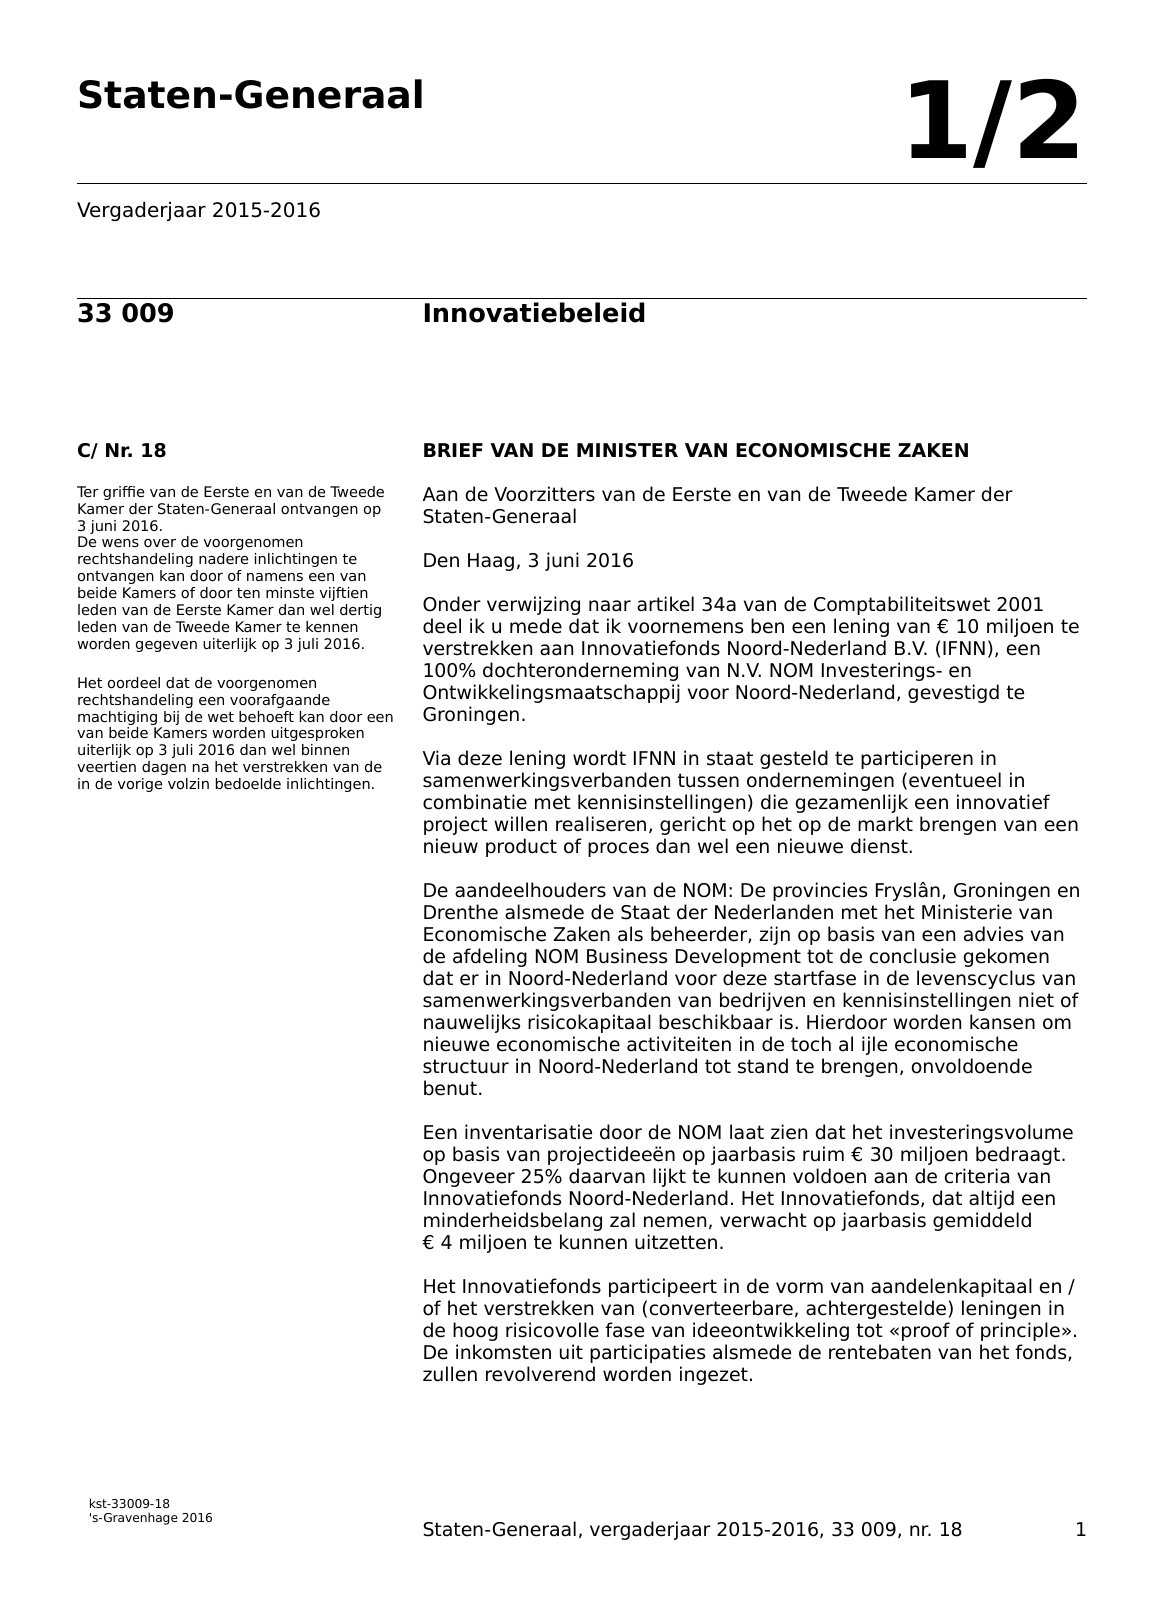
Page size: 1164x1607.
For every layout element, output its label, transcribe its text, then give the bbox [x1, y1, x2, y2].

subtitle C/ Nr. 18 BRIEF VAN DE MINISTER VAN ECONOMISCHE ZAKEN [77, 440, 1087, 462]
text [77, 653, 399, 675]
table_header Staten-Generaal [77, 59, 886, 183]
text Het Innovatiefonds participeert in de vorm van aandelenkapitaal en / of het verstrekken van (converteerbare, achtergestelde) leningen in de hoog risicovolle fase van ideeontwikkeling tot «proof of principle». De inkomsten uit participaties alsmede de rentebaten van het fonds, zullen revolverend worden ingezet. [422, 1276, 1087, 1386]
text Den Haag, 3 juni 2016 [422, 550, 1087, 572]
text De aandeelhouders van de NOM: De provincies Fryslân, Groningen en Drenthe alsmede de Staat der Nederlanden met het Ministerie van Economische Zaken als beheerder, zijn op basis van een advies van de afdeling NOM Business Development tot de conclusie gekomen dat er in Noord-Nederland voor deze startfase in de levenscyclus van samenwerkingsverbanden van bedrijven en kennisinstellingen niet of nauwelijks risicokapitaal beschikbaar is. Hierdoor worden kansen om nieuwe economische activiteiten in de toch al ijle economische structuur in Noord-Nederland tot stand te brengen, onvoldoende benut. [422, 880, 1087, 1100]
text kst-33009-18 [88, 1497, 323, 1511]
text De wens over de voorgenomen rechtshandeling nadere inlichtingen te ontvangen kan door of namens een van beide Kamers of door ten minste vijftien leden van de Eerste Kamer dan wel dertig leden van de Tweede Kamer te kennen worden gegeven uiterlijk op 3 juli 2016. [77, 534, 399, 653]
text Onder verwijzing naar artikel 34a van de Comptabiliteitswet 2001 deel ik u mede dat ik voornemens ben een lening van € 10 miljoen te verstrekken aan Innovatiefonds Noord-Nederland B.V. (IFNN), een 100% dochteronderneming van N.V. NOM Investerings- en Ontwikkelingsmaatschappij voor Noord-Nederland, gevestigd te Groningen. [422, 594, 1087, 726]
table_header 1/2 [886, 59, 1087, 183]
text Een inventarisatie door de NOM laat zien dat het investeringsvolume op basis van projectideeën op jaarbasis ruim € 30 miljoen bedraagt. Ongeveer 25% daarvan lijkt te kunnen voldoen aan de criteria van Innovatiefonds Noord-Nederland. Het Innovatiefonds, dat altijd een minderheidsbelang zal nemen, verwacht op jaarbasis gemiddeld € 4 miljoen te kunnen uitzetten. [422, 1122, 1087, 1254]
subtitle 33 009 Innovatiebeleid [77, 299, 1087, 329]
text Aan de Voorzitters van de Eerste en van de Tweede Kamer der Staten-Generaal [422, 484, 1087, 528]
text 's-Gravenhage 2016 [88, 1511, 323, 1525]
text Het oordeel dat de voorgenomen rechtshandeling een voorafgaande machtiging bij de wet behoeft kan door een van beide Kamers worden uitgesproken uiterlijk op 3 juli 2016 dan wel binnen veertien dagen na het verstrekken van de in de vorige volzin bedoelde inlichtingen. [77, 675, 399, 793]
text Ter griffie van de Eerste en van de Tweede Kamer der Staten-Generaal ontvangen op 3 juni 2016. [77, 484, 399, 534]
table_cell Vergaderjaar 2015-2016 [77, 184, 1087, 298]
text Via deze lening wordt IFNN in staat gesteld te participeren in samenwerkingsverbanden tussen ondernemingen (eventueel in combinatie met kennisinstellingen) die gezamenlijk een innovatief project willen realiseren, gericht op het op de markt brengen van een nieuw product of proces dan wel een nieuwe dienst. [422, 748, 1087, 858]
